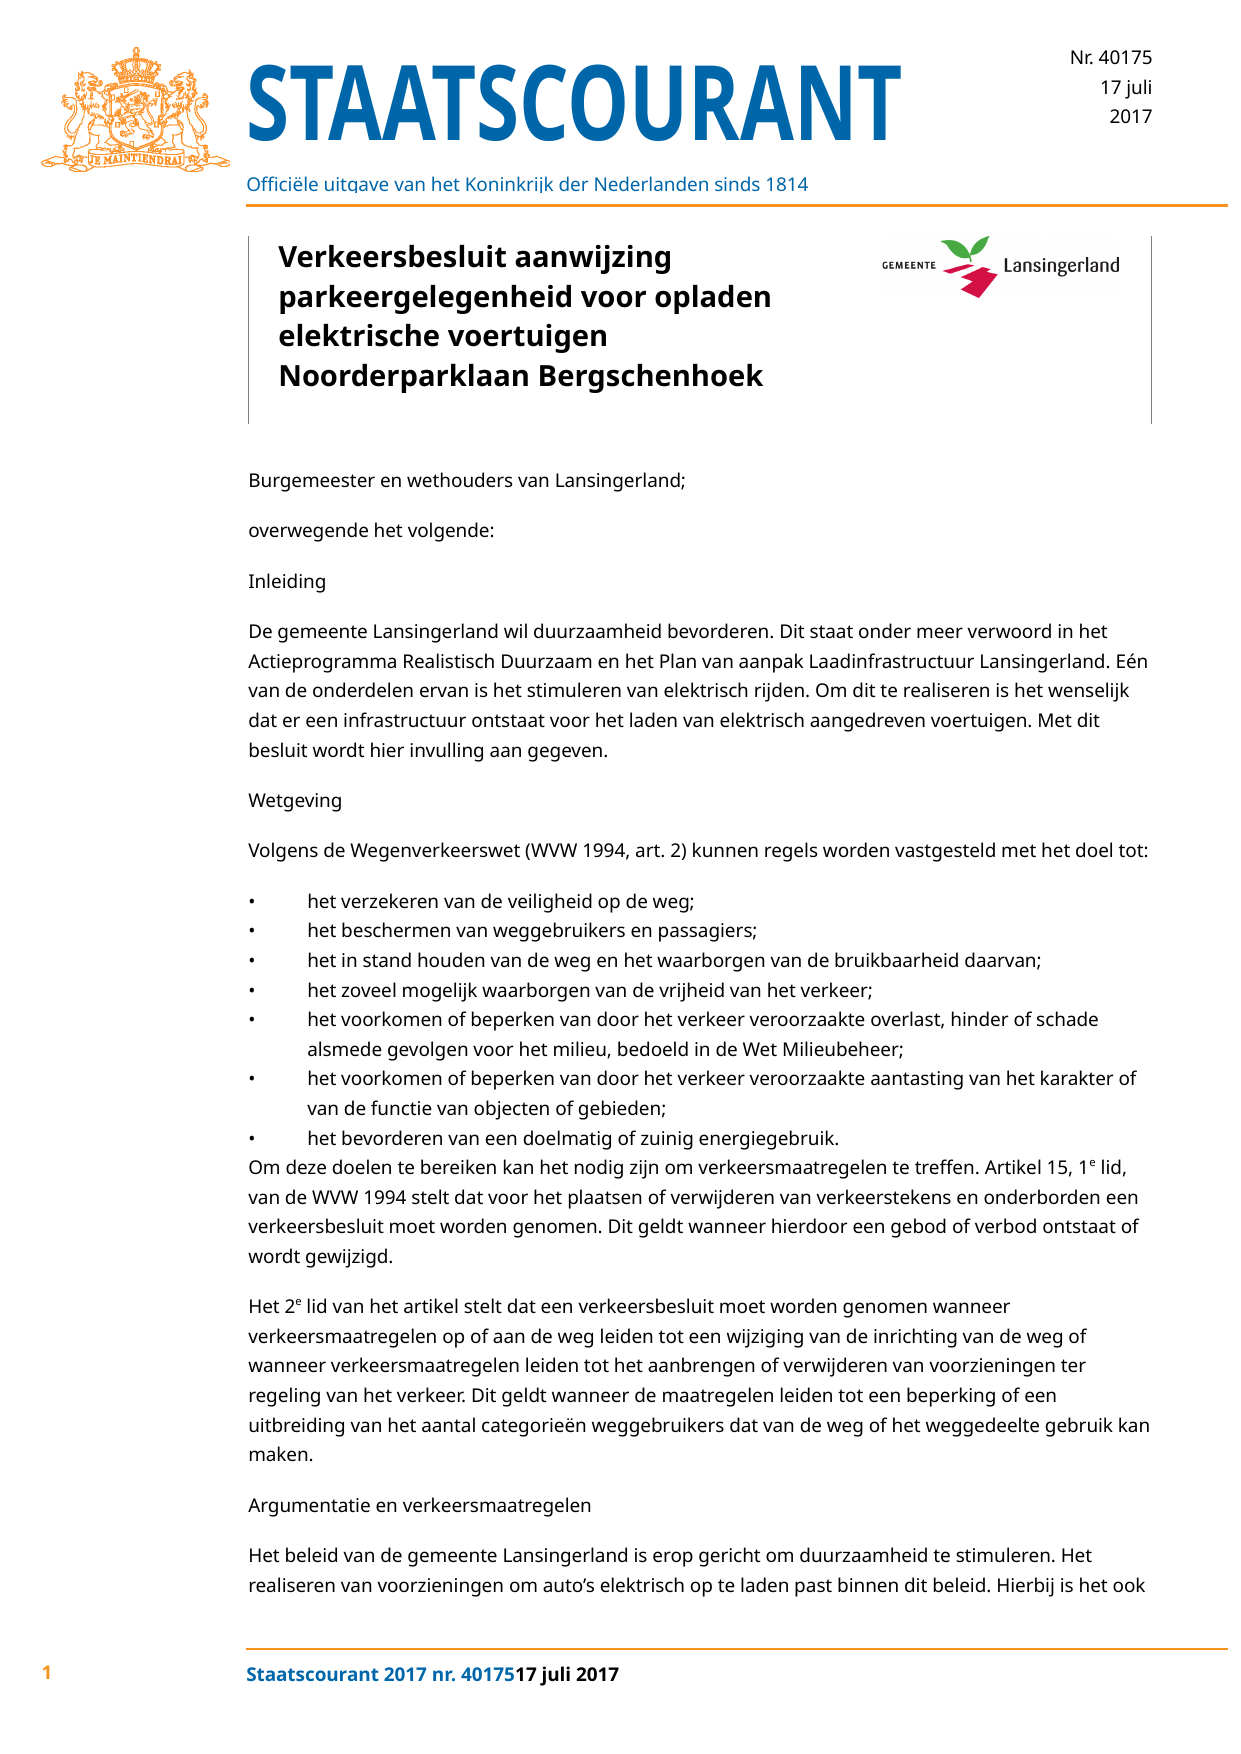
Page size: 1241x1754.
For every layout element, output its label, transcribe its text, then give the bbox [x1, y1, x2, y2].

text Wetgeving [248, 787, 1152, 813]
list het zoveel mogelijk waarborgen van de vrijheid van het verkeer; [248, 977, 1152, 1003]
picture [41, 47, 231, 172]
text Inleiding [248, 568, 1152, 594]
text Burgemeester en wethouders van Lansingerland; [248, 467, 1152, 493]
list het voorkomen of beperken van door het verkeer veroorzaakte aantasting van het karakter of van de functie van objecten of gebieden; [248, 1066, 1152, 1121]
table_header [850, 236, 1151, 424]
list het verzekeren van de veiligheid op de weg; [248, 888, 1152, 914]
list het beschermen van weggebruikers en passagiers; [248, 918, 1152, 943]
text overwegende het volgende: [248, 518, 1152, 543]
text Het 2e lid van het artikel stelt dat een verkeersbesluit moet worden genomen wanneer verkeersmaatregelen op of aan de weg leiden tot een wijziging van de inrichting van de weg of wanneer verkeersmaatregelen leiden tot het aanbrengen of verwijderen van voorzieningen ter regeling van het verkeer. Dit geldt wanneer de maatregelen leiden tot een beperking of een uitbreiding van het aantal categorieën weggebruikers dat van de weg of het weggedeelte gebruik kan maken. [248, 1293, 1152, 1467]
list het in stand houden van de weg en het waarborgen van de bruikbaarheid daarvan; [248, 947, 1152, 973]
text Argumentatie en verkeersmaatregelen [248, 1492, 1152, 1518]
table_header Verkeersbesluit aanwijzing parkeergelegenheid voor opladen elektrische voertuigen Noorderparklaan Bergschenhoek [249, 236, 850, 424]
picture [882, 236, 1119, 298]
text De gemeente Lansingerland wil duurzaamheid bevorderen. Dit staat onder meer verwoord in het Actieprogramma Realistisch Duurzaam en het Plan van aanpak Laadinfrastructuur Lansingerland. Eén van de onderdelen ervan is het stimuleren van elektrisch rijden. Om dit te realiseren is het wenselijk dat er een infrastructuur ontstaat voor het laden van elektrisch aangedreven voertuigen. Met dit besluit wordt hier invulling aan gegeven. [248, 618, 1152, 763]
list het bevorderen van een doelmatig of zuinig energiegebruik. [248, 1125, 1152, 1151]
text Volgens de Wegenverkeerswet (WVW 1994, art. 2) kunnen regels worden vastgesteld met het doel tot: [248, 838, 1152, 863]
text Om deze doelen te bereiken kan het nodig zijn om verkeersmaatregelen te treffen. Artikel 15, 1e lid, van de WVW 1994 stelt dat voor het plaatsen of verwijderen van verkeerstekens en onderborden een verkeersbesluit moet worden genomen. Dit geldt wanneer hierdoor een gebod of verbod ontstaat of wordt gewijzigd. [248, 1154, 1152, 1269]
text Het beleid van de gemeente Lansingerland is erop gericht om duurzaamheid te stimuleren. Het realiseren van voorzieningen om auto’s elektrisch op te laden past binnen dit beleid. Hierbij is het ook [248, 1542, 1152, 1598]
list het voorkomen of beperken van door het verkeer veroorzaakte overlast, hinder of schade alsmede gevolgen voor het milieu, bedoeld in de Wet Milieubeheer; [248, 1006, 1152, 1062]
